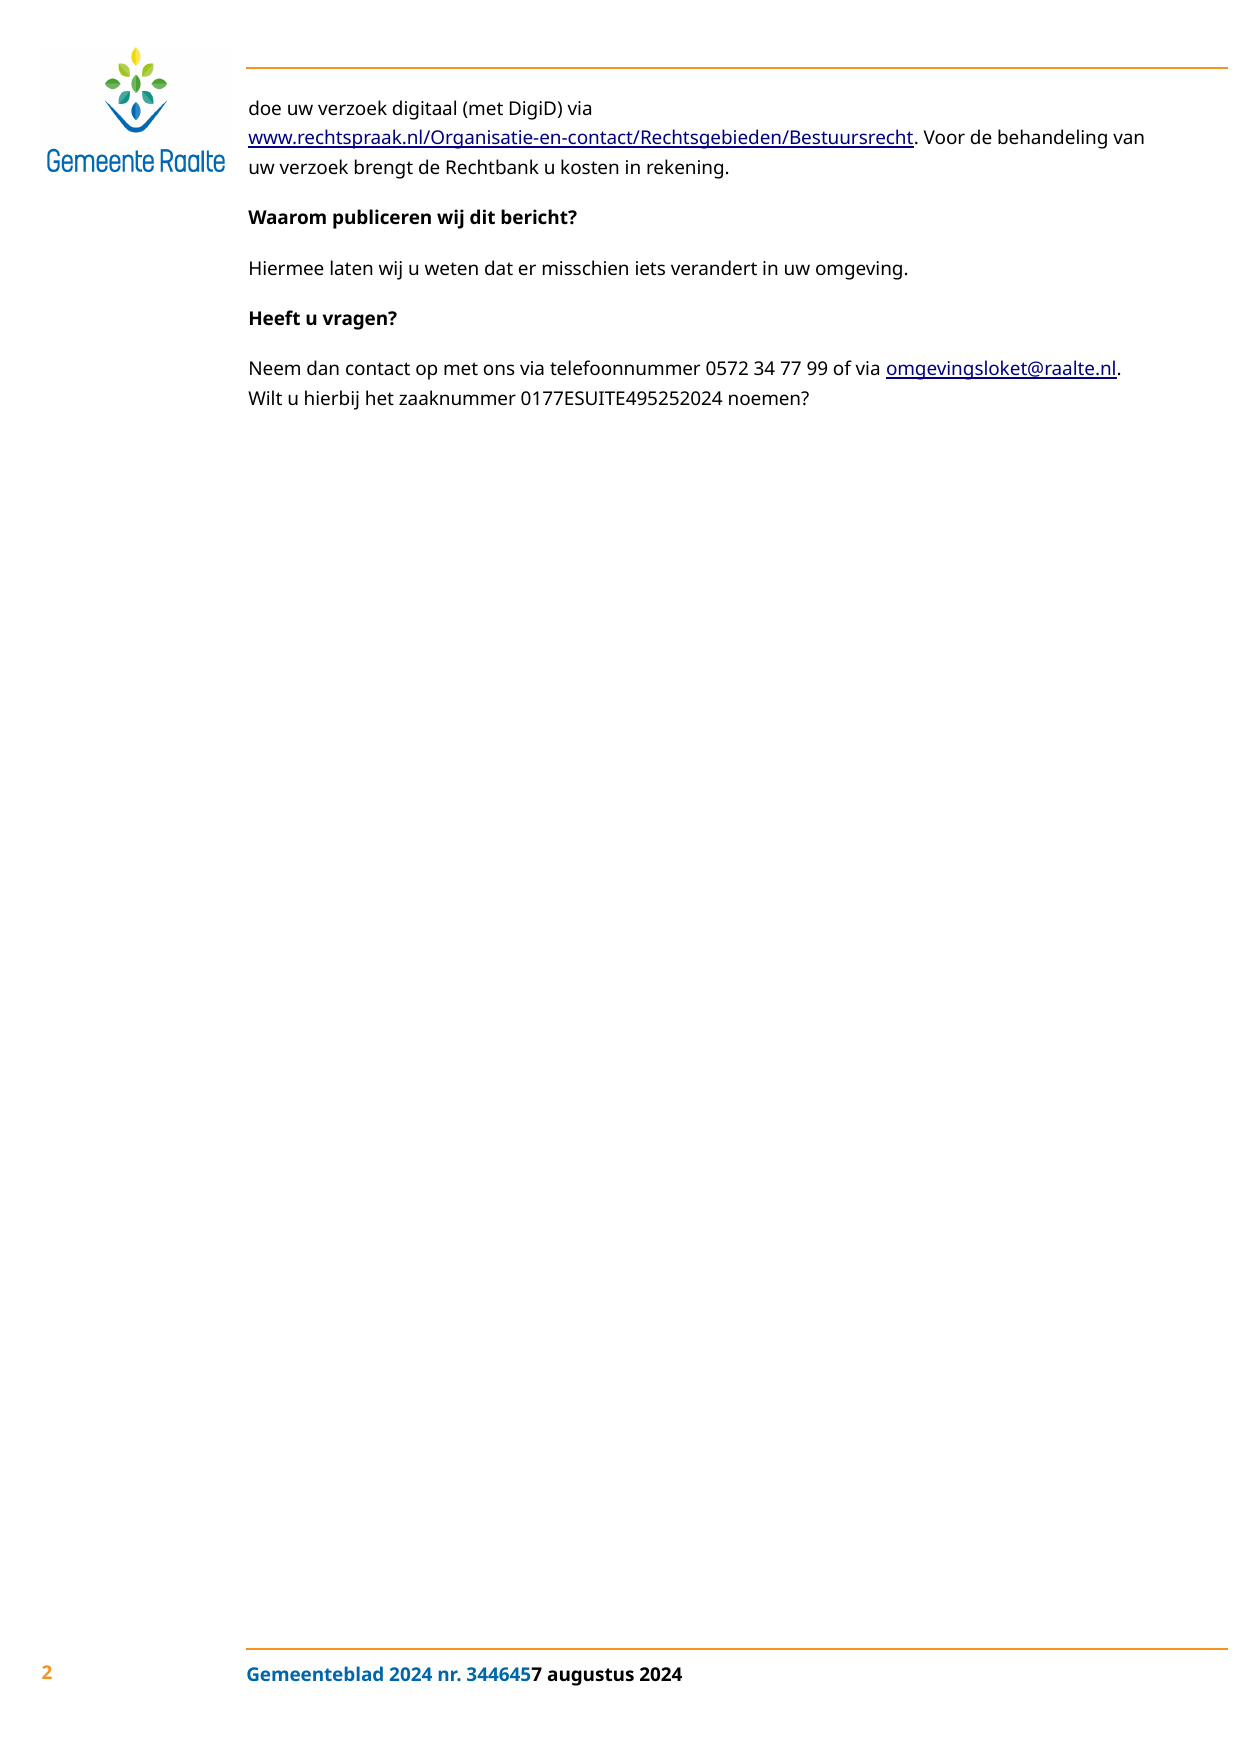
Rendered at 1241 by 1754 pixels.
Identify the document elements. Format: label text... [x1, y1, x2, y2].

text Heeft u vragen? [248, 305, 1152, 331]
text Hiermee laten wij u weten dat er misschien iets verandert in uw omgeving. [248, 255, 1152, 281]
text doe uw verzoek digitaal (met DigiD) via www.rechtspraak.nl/Organisatie-en-contact/Rechtsgebieden/Bestuursrecht. Voor de behandeling van uw verzoek brengt de Rechtbank u kosten in rekening. [248, 95, 1152, 180]
picture [41, 47, 231, 172]
text Waarom publiceren wij dit bericht? [248, 204, 1152, 230]
text Neem dan contact op met ons via telefoonnummer 0572 34 77 99 of via omgevingsloket@raalte.nl. Wilt u hierbij het zaaknummer 0177ESUITE495252024 noemen? [248, 356, 1152, 411]
